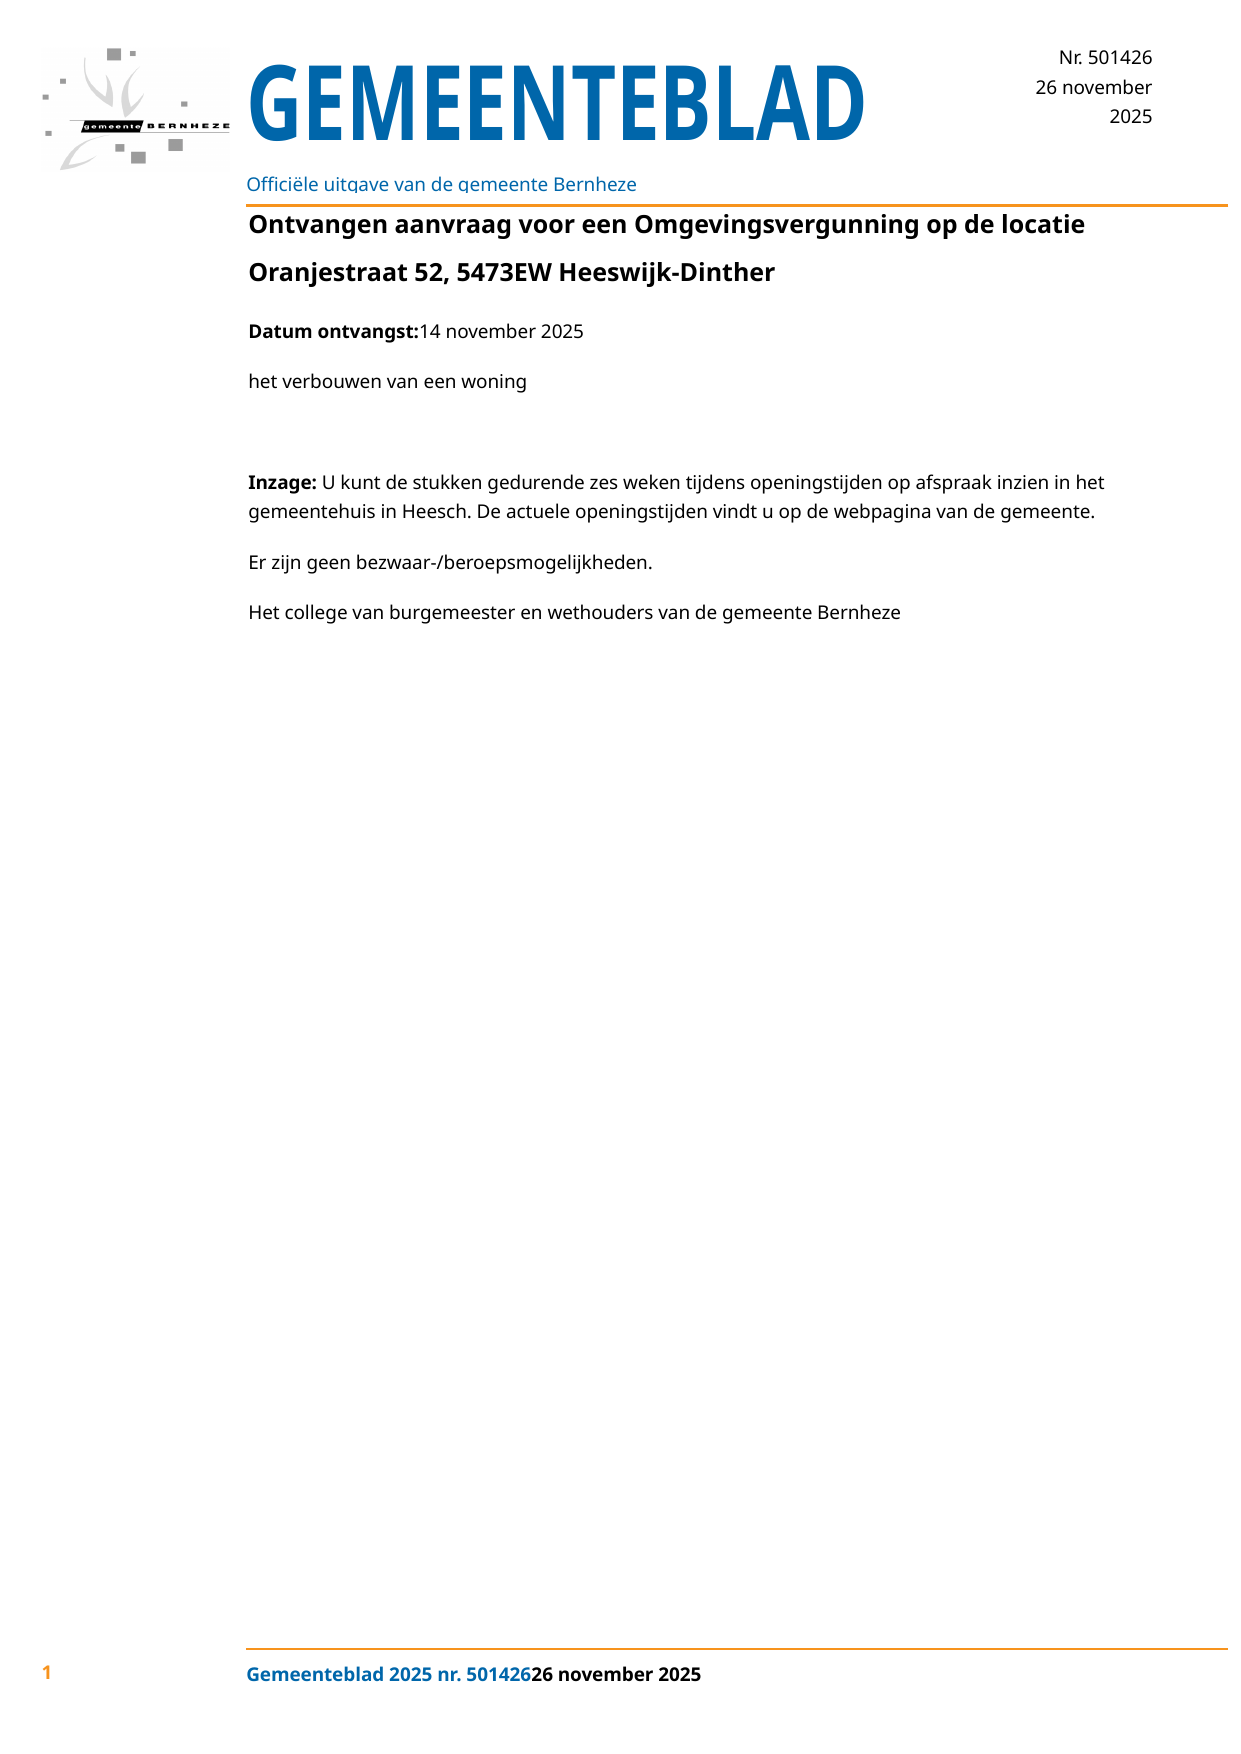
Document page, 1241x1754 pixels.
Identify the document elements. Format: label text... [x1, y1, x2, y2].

text Inzage: U kunt de stukken gedurende zes weken tijdens openingstijden op afspraak inzien in het gemeentehuis in Heesch. De actuele openingstijden vindt u op de webpagina van de gemeente. [248, 469, 1152, 524]
text Er zijn geen bezwaar-/beroepsmogelijkheden. [248, 549, 1152, 575]
text Het college van burgemeester en wethouders van de gemeente Bernheze [248, 599, 1152, 625]
text Datum ontvangst:14 november 2025 [248, 318, 1152, 344]
text Ontvangen aanvraag voor een Omgevingsvergunning op de locatie Oranjestraat 52, 5473EW Heeswijk-Dinther [248, 207, 1152, 288]
picture [41, 47, 231, 172]
text het verbouwen van een woning [248, 368, 1152, 394]
